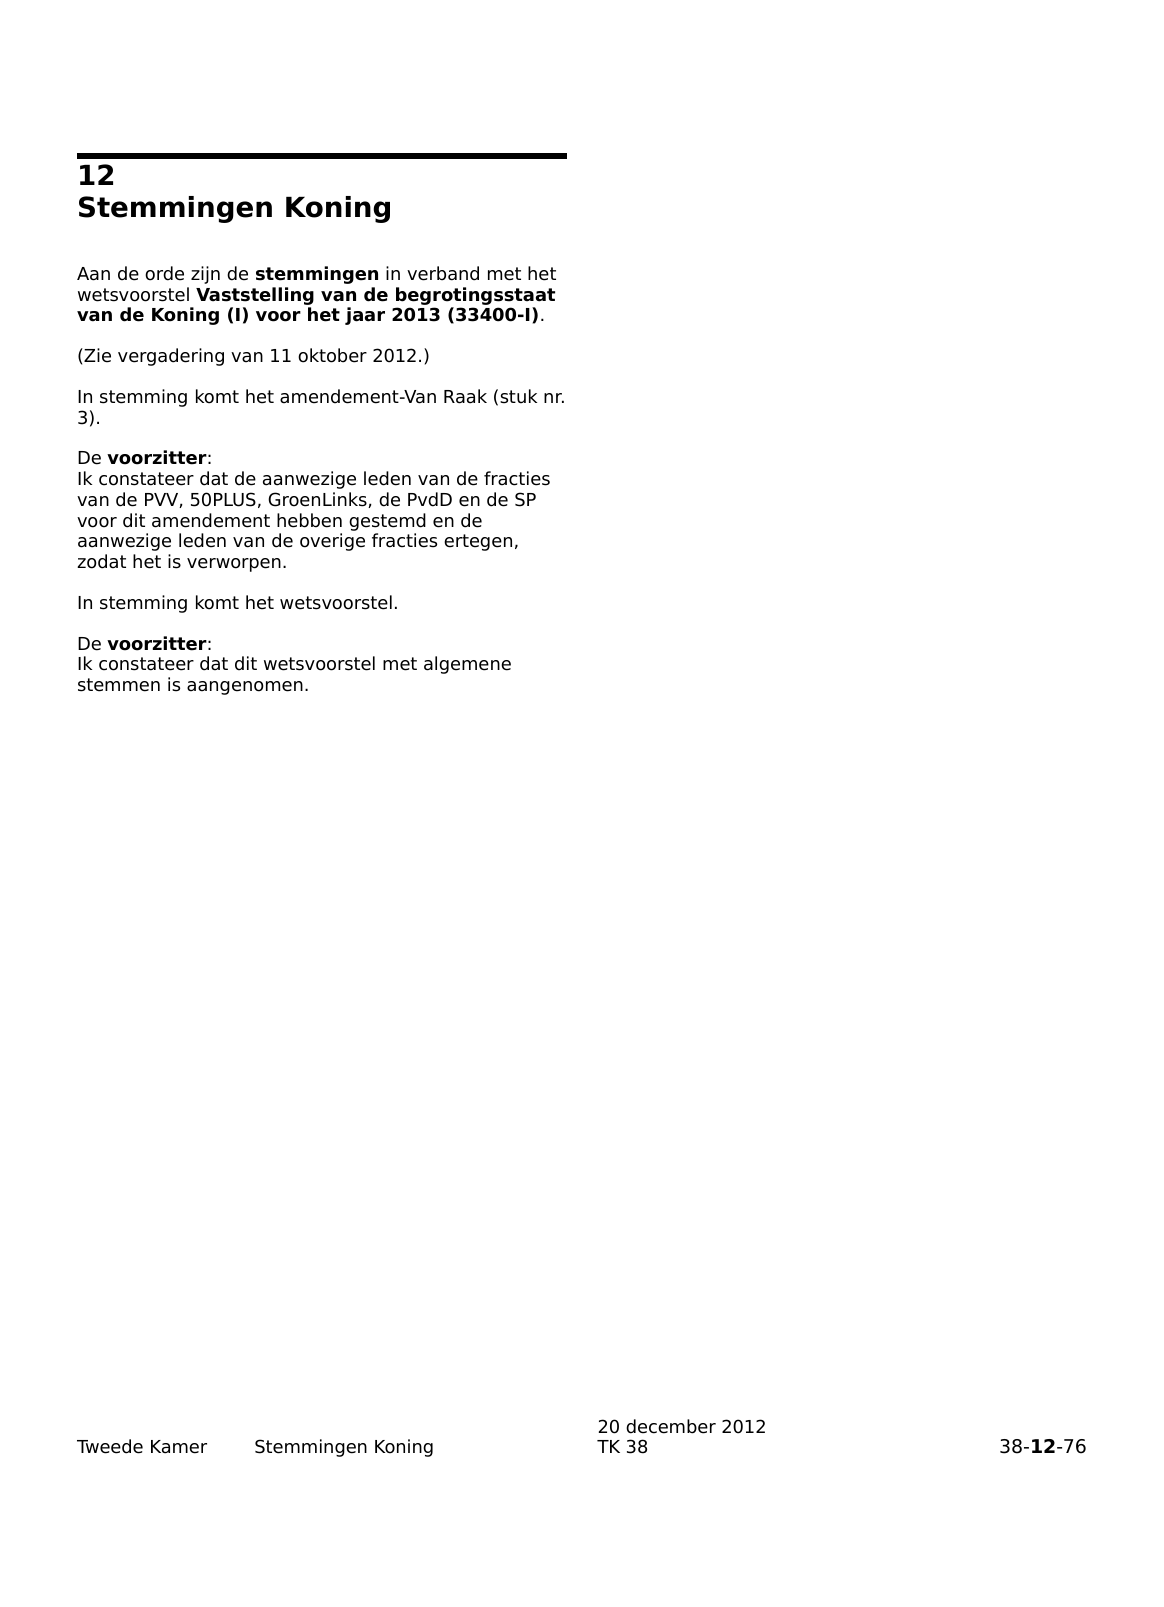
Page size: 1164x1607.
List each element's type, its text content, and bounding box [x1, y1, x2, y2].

text In stemming komt het amendement-Van Raak (stuk nr. 3). [77, 387, 567, 428]
text Ik constateer dat dit wetsvoorstel met algemene stemmen is aangenomen. [77, 654, 567, 696]
text (Zie vergadering van 11 oktober 2012.) [77, 346, 567, 367]
text De voorzitter: [77, 448, 567, 469]
title 12 Stemmingen Koning [77, 159, 567, 224]
text Ik constateer dat de aanwezige leden van de fracties van de PVV, 50PLUS, GroenLinks, de PvdD en de SP voor dit amendement hebben gestemd en de aanwezige leden van de overige fracties ertegen, zodat het is verworpen. [77, 469, 567, 573]
text Aan de orde zijn de stemmingen in verband met het wetsvoorstel Vaststelling van de begrotingsstaat van de Koning (I) voor het jaar 2013 (33400-I). [77, 264, 567, 326]
text De voorzitter: [77, 633, 567, 654]
text In stemming komt het wetsvoorstel. [77, 593, 567, 613]
